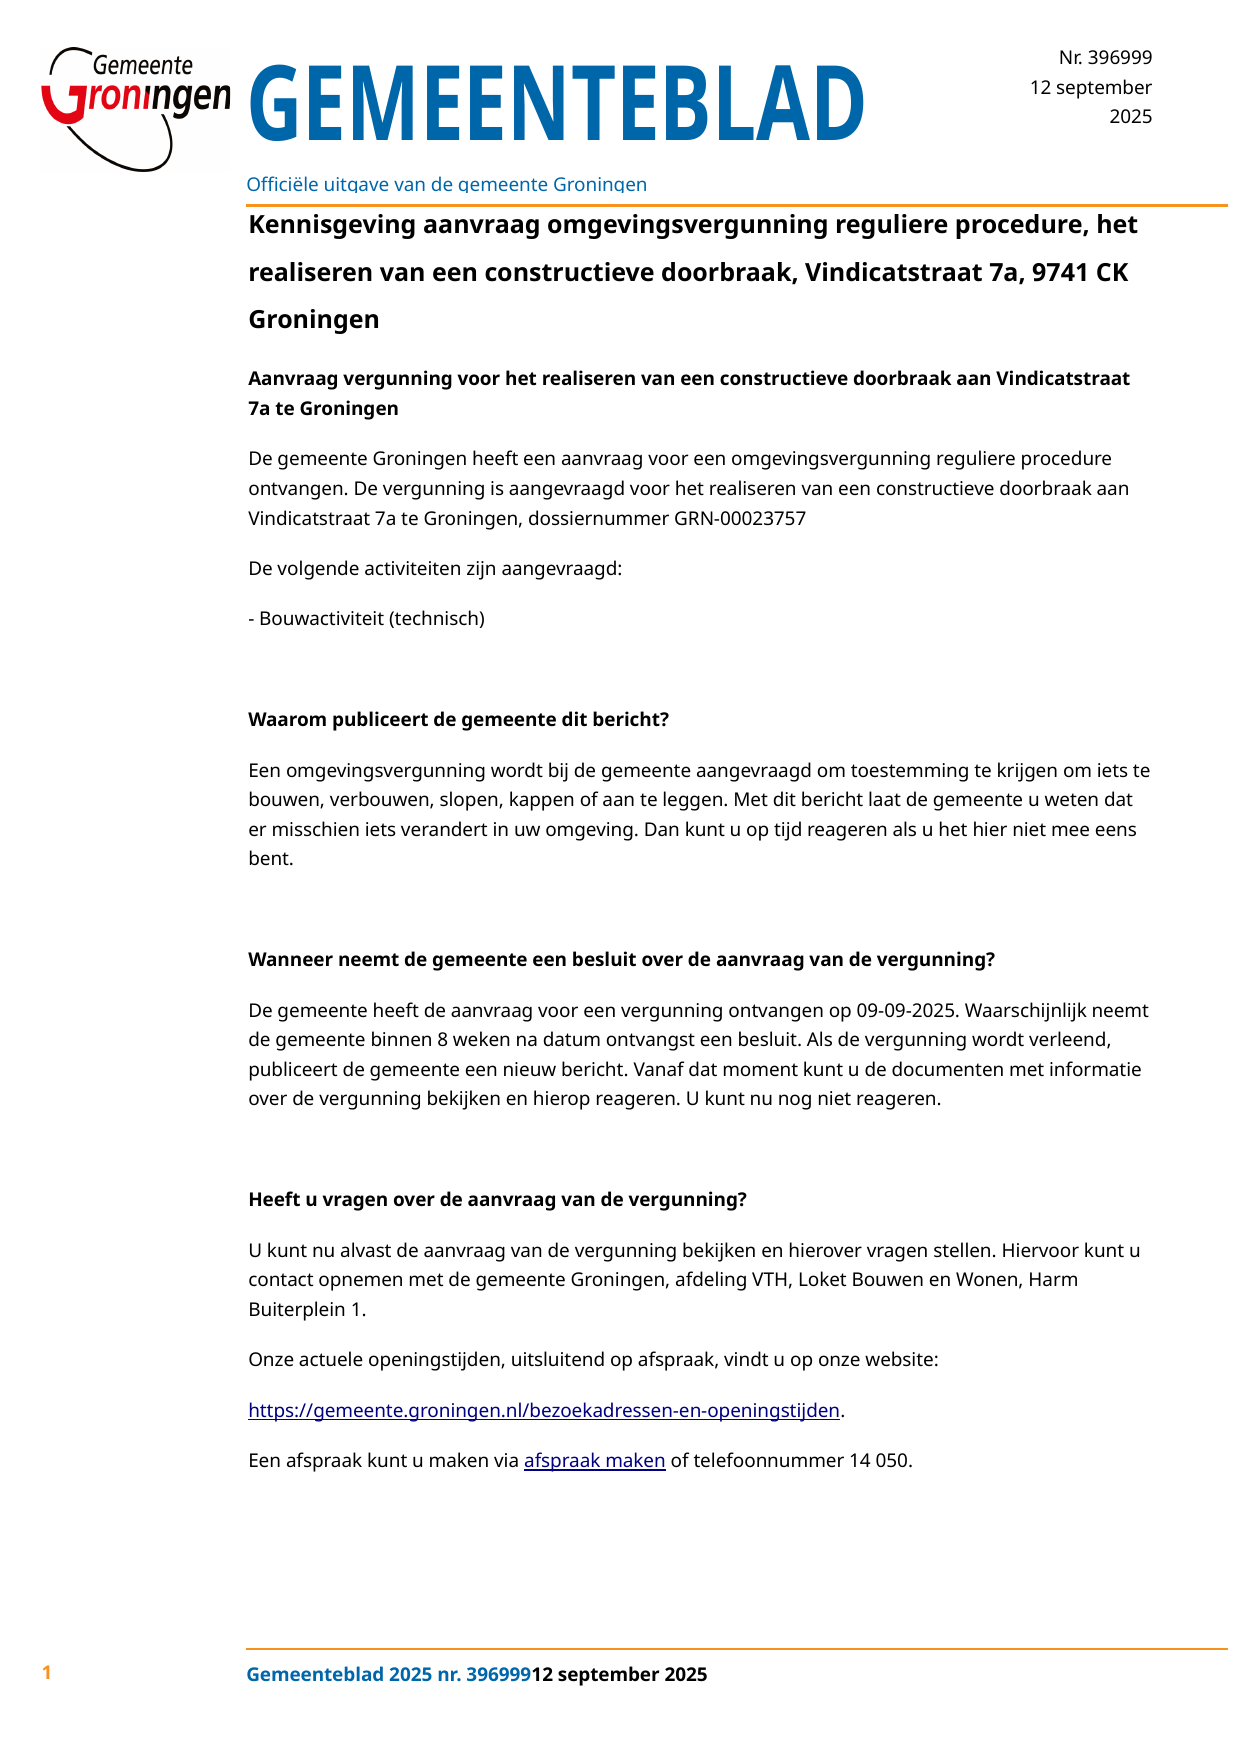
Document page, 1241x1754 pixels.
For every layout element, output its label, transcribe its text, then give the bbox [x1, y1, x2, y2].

text Een omgevingsvergunning wordt bij de gemeente aangevraagd om toestemming te krijgen om iets te bouwen, verbouwen, slopen, kappen of aan te leggen. Met dit bericht laat de gemeente u weten dat er misschien iets verandert in uw omgeving. Dan kunt u op tijd reageren als u het hier niet mee eens bent. [248, 757, 1152, 871]
picture [41, 47, 231, 172]
text - Bouwactiviteit (technisch) [248, 606, 1152, 631]
text Aanvraag vergunning voor het realiseren van een constructieve doorbraak aan Vindicatstraat 7a te Groningen [248, 366, 1152, 421]
text https://gemeente.groningen.nl/bezoekadressen-en-openingstijden. [248, 1397, 1152, 1422]
text De gemeente heeft de aanvraag voor een vergunning ontvangen op 09-09-2025. Waarschijnlijk neemt de gemeente binnen 8 weken na datum ontvangst een besluit. Als de vergunning wordt verleend, publiceert de gemeente een nieuw bericht. Vanaf dat moment kunt u de documenten met informatie over de vergunning bekijken en hierop reageren. U kunt nu nog niet reageren. [248, 997, 1152, 1111]
text Een afspraak kunt u maken via afspraak maken of telefoonnummer 14 050. [248, 1447, 1152, 1473]
text Waarom publiceert de gemeente dit bericht? [248, 706, 1152, 732]
text Wanneer neemt de gemeente een besluit over de aanvraag van de vergunning? [248, 946, 1152, 972]
text De volgende activiteiten zijn aangevraagd: [248, 555, 1152, 581]
text Kennisgeving aanvraag omgevingsvergunning reguliere procedure, het realiseren van een constructieve doorbraak, Vindicatstraat 7a, 9741 CK Groningen [248, 207, 1152, 336]
text De gemeente Groningen heeft een aanvraag voor een omgevingsvergunning reguliere procedure ontvangen. De vergunning is aangevraagd voor het realiseren van een constructieve doorbraak aan Vindicatstraat 7a te Groningen, dossiernummer GRN-00023757 [248, 446, 1152, 530]
text Onze actuele openingstijden, uitsluitend op afspraak, vindt u op onze website: [248, 1346, 1152, 1372]
text Heeft u vragen over de aanvraag van de vergunning? [248, 1186, 1152, 1212]
text U kunt nu alvast de aanvraag van de vergunning bekijken en hierover vragen stellen. Hiervoor kunt u contact opnemen met de gemeente Groningen, afdeling VTH, Loket Bouwen en Wonen, Harm Buiterplein 1. [248, 1237, 1152, 1322]
